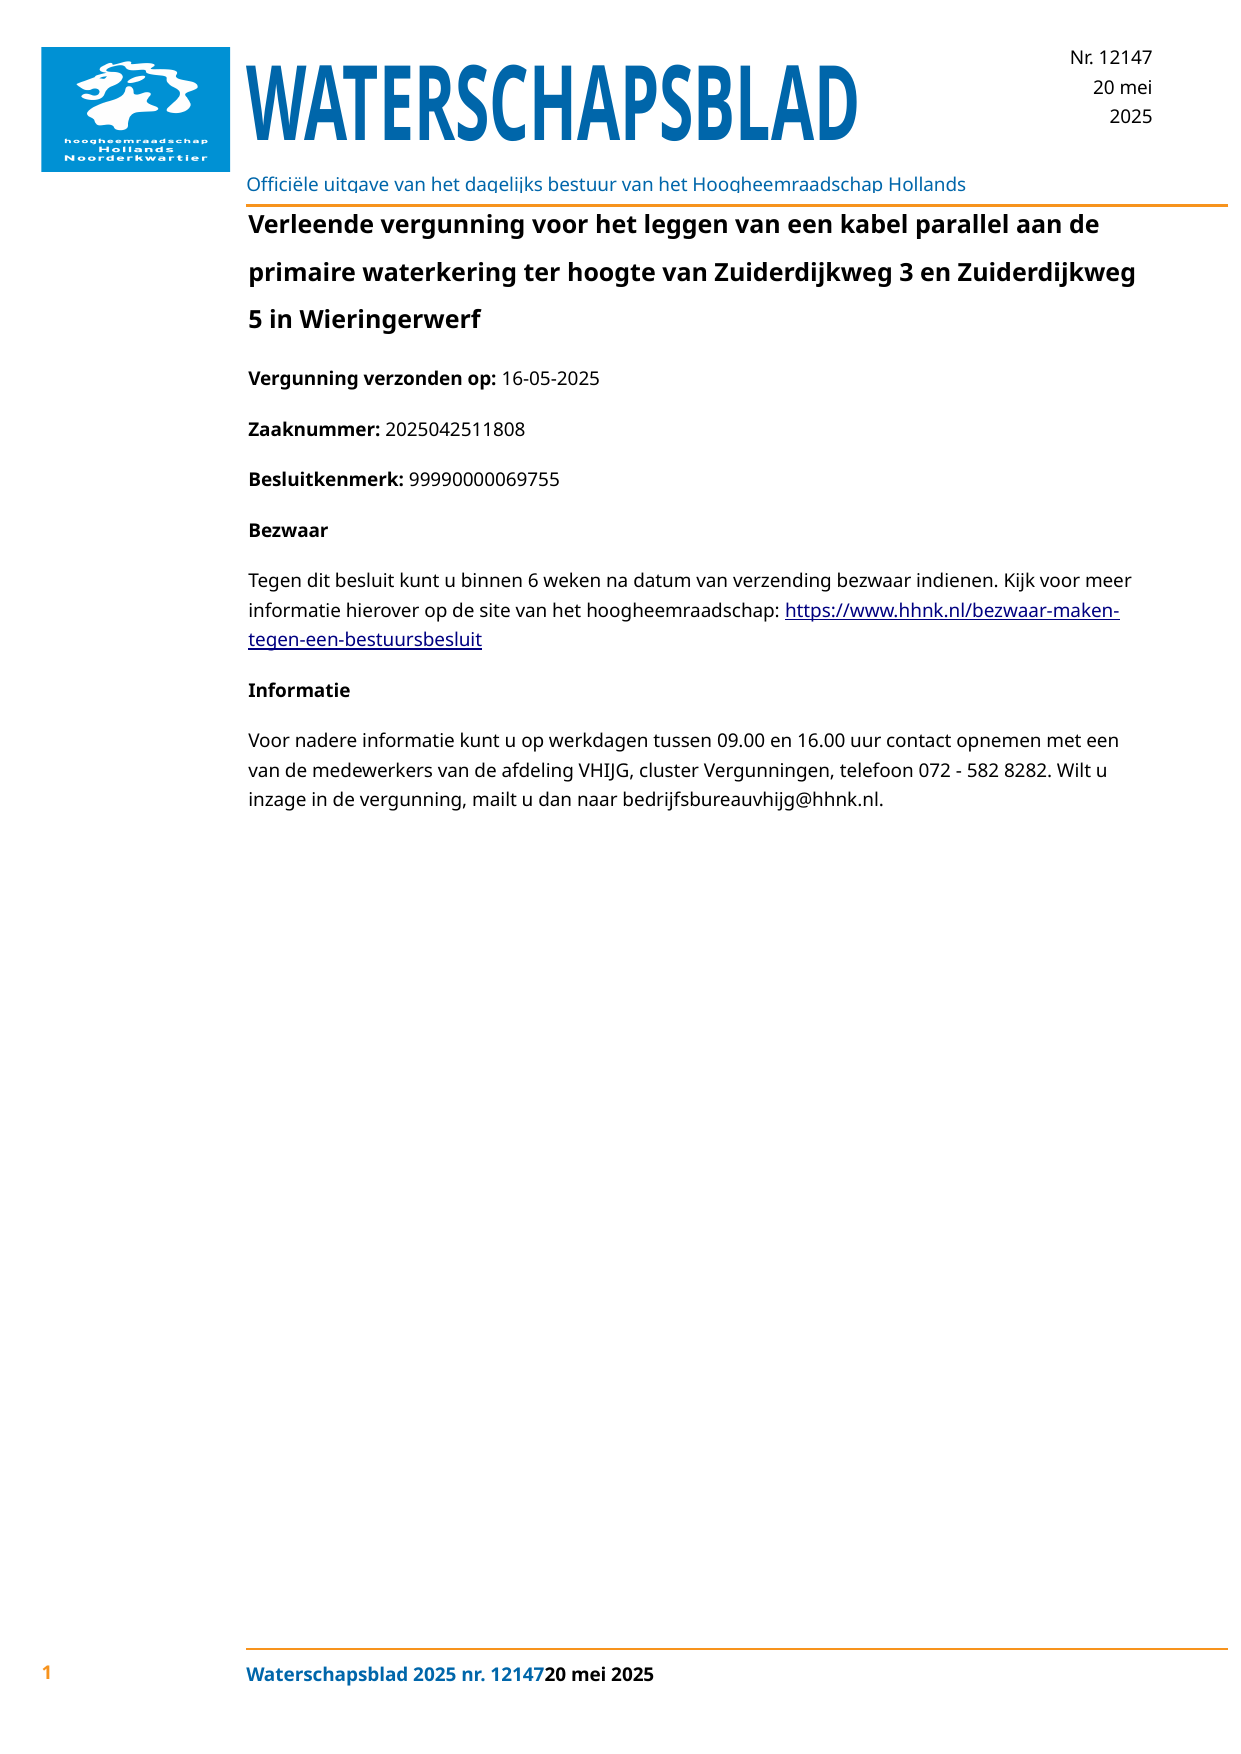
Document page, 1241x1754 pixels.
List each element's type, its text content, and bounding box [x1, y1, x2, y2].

text Tegen dit besluit kunt u binnen 6 weken na datum van verzending bezwaar indienen. Kijk voor meer informatie hierover op de site van het hoogheemraadschap: https://www.hhnk.nl/bezwaar-maken-tegen-een-bestuursbesluit [248, 567, 1152, 652]
text Zaaknummer: 2025042511808 [248, 416, 1152, 442]
text Besluitkenmerk: 99990000069755 [248, 466, 1152, 492]
picture [118, 62, 197, 112]
text Vergunning verzonden op: 16-05-2025 [248, 366, 1152, 391]
text Voor nadere informatie kunt u op werkdagen tussen 09.00 en 16.00 uur contact opnemen met een van de medewerkers van de afdeling VHIJG, cluster Vergunningen, telefoon 072 - 582 8282. Wilt u inzage in de vergunning, mailt u dan naar bedrijfsbureauvhijg@hhnk.nl. [248, 727, 1152, 812]
picture [129, 76, 144, 82]
text Bezwaar [248, 517, 1152, 542]
picture [78, 64, 122, 99]
text Verleende vergunning voor het leggen van een kabel parallel aan de primaire waterkering ter hoogte van Zuiderdijkweg 3 en Zuiderdijkweg 5 in Wieringerwerf [248, 207, 1152, 336]
picture [88, 87, 157, 130]
text Informatie [248, 677, 1152, 702]
